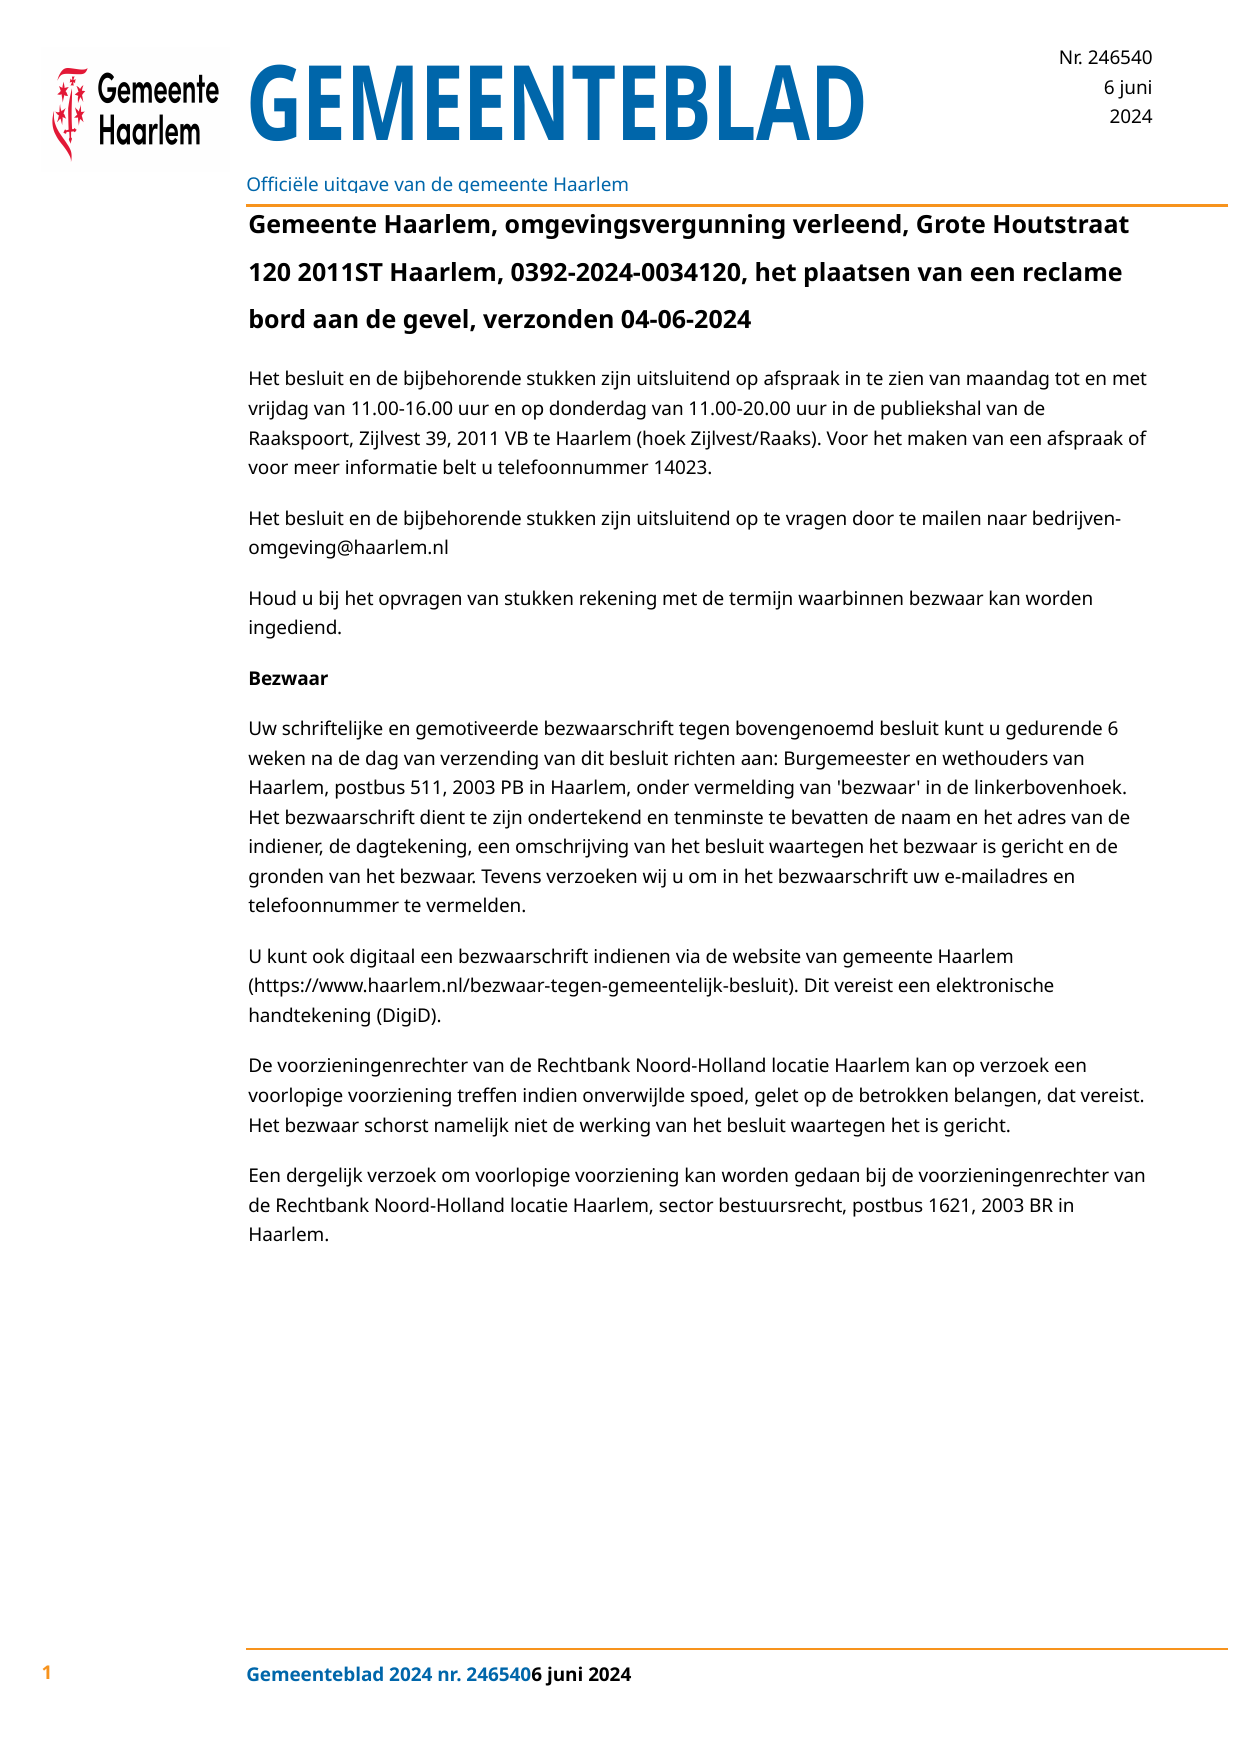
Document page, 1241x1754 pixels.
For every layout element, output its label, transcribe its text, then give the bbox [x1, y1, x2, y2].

text Bezwaar [248, 665, 1152, 690]
text Uw schriftelijke en gemotiveerde bezwaarschrift tegen bovengenoemd besluit kunt u gedurende 6 weken na de dag van verzending van dit besluit richten aan: Burgemeester en wethouders van Haarlem, postbus 511, 2003 PB in Haarlem, onder vermelding van 'bezwaar' in de linkerbovenhoek. Het bezwaarschrift dient te zijn ondertekend en tenminste te bevatten de naam en het adres van de indiener, de dagtekening, een omschrijving van het besluit waartegen het bezwaar is gericht en de gronden van het bezwaar. Tevens verzoeken wij u om in het bezwaarschrift uw e-mailadres en telefoonnummer te vermelden. [248, 715, 1152, 918]
text U kunt ook digitaal een bezwaarschrift indienen via de website van gemeente Haarlem (https://www.haarlem.nl/bezwaar-tegen-gemeentelijk-besluit). Dit vereist een elektronische handtekening (DigiD). [248, 943, 1152, 1028]
text Een dergelijk verzoek om voorlopige voorziening kan worden gedaan bij de voorzieningenrechter van de Rechtbank Noord-Holland locatie Haarlem, sector bestuursrecht, postbus 1621, 2003 BR in Haarlem. [248, 1162, 1152, 1247]
text Gemeente Haarlem, omgevingsvergunning verleend, Grote Houtstraat 120 2011ST Haarlem, 0392-2024-0034120, het plaatsen van een reclame bord aan de gevel, verzonden 04-06-2024 [248, 207, 1152, 336]
text Houd u bij het opvragen van stukken rekening met de termijn waarbinnen bezwaar kan worden ingediend. [248, 585, 1152, 640]
text De voorzieningenrechter van de Rechtbank Noord-Holland locatie Haarlem kan op verzoek een voorlopige voorziening treffen indien onverwijlde spoed, gelet op de betrokken belangen, dat vereist. Het bezwaar schorst namelijk niet de werking van het besluit waartegen het is gericht. [248, 1053, 1152, 1137]
text Het besluit en de bijbehorende stukken zijn uitsluitend op te vragen door te mailen naar bedrijven-omgeving@haarlem.nl [248, 505, 1152, 560]
picture [41, 47, 231, 172]
text Het besluit en de bijbehorende stukken zijn uitsluitend op afspraak in te zien van maandag tot en met vrijdag van 11.00-16.00 uur en op donderdag van 11.00-20.00 uur in de publiekshal van de Raakspoort, Zijlvest 39, 2011 VB te Haarlem (hoek Zijlvest/Raaks). Voor het maken van een afspraak of voor meer informatie belt u telefoonnummer 14023. [248, 366, 1152, 480]
